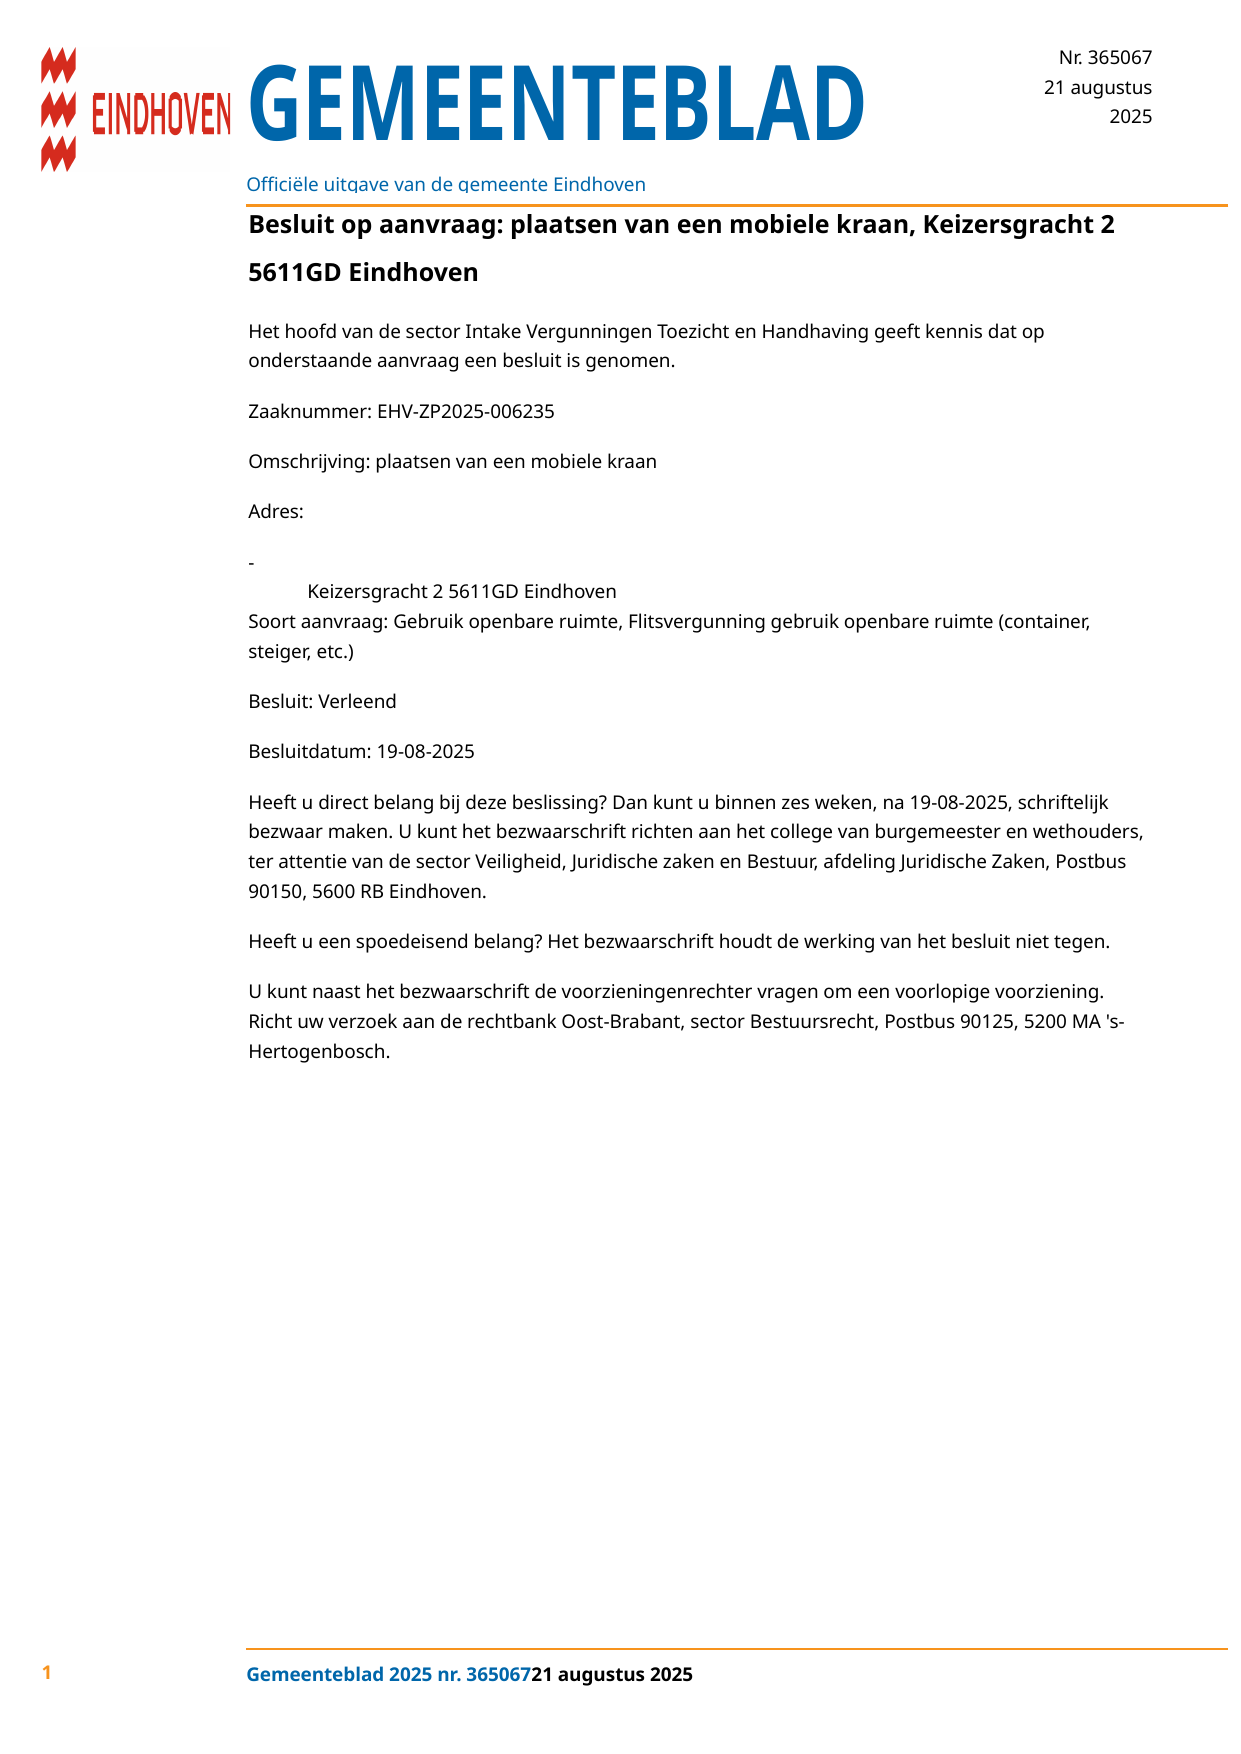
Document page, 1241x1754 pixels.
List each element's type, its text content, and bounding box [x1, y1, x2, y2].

text Heeft u direct belang bij deze beslissing? Dan kunt u binnen zes weken, na 19-08-2025, schriftelijk bezwaar maken. U kunt het bezwaarschrift richten aan het college van burgemeester en wethouders, ter attentie van de sector Veiligheid, Juridische zaken en Bestuur, afdeling Juridische Zaken, Postbus 90150, 5600 RB Eindhoven. [248, 789, 1152, 904]
text Besluitdatum: 19-08-2025 [248, 739, 1152, 764]
list Keizersgracht 2 5611GD Eindhoven [248, 579, 1152, 604]
picture [41, 47, 231, 172]
text Heeft u een spoedeisend belang? Het bezwaarschrift houdt de werking van het besluit niet tegen. [248, 928, 1152, 954]
text Adres: [248, 499, 1152, 524]
text Zaaknummer: EHV-ZP2025-006235 [248, 398, 1152, 424]
text Het hoofd van de sector Intake Vergunningen Toezicht en Handhaving geeft kennis dat op onderstaande aanvraag een besluit is genomen. [248, 318, 1152, 373]
text U kunt naast het bezwaarschrift de voorzieningenrechter vragen om een voorlopige voorziening. Richt uw verzoek aan de rechtbank Oost-Brabant, sector Bestuursrecht, Postbus 90125, 5200 MA 's-Hertogenbosch. [248, 979, 1152, 1064]
text Omschrijving: plaatsen van een mobiele kraan [248, 448, 1152, 474]
text Soort aanvraag: Gebruik openbare ruimte, Flitsvergunning gebruik openbare ruimte (container, steiger, etc.) [248, 608, 1152, 664]
text Besluit: Verleend [248, 688, 1152, 714]
text Besluit op aanvraag: plaatsen van een mobiele kraan, Keizersgracht 2 5611GD Eindhoven [248, 207, 1152, 288]
